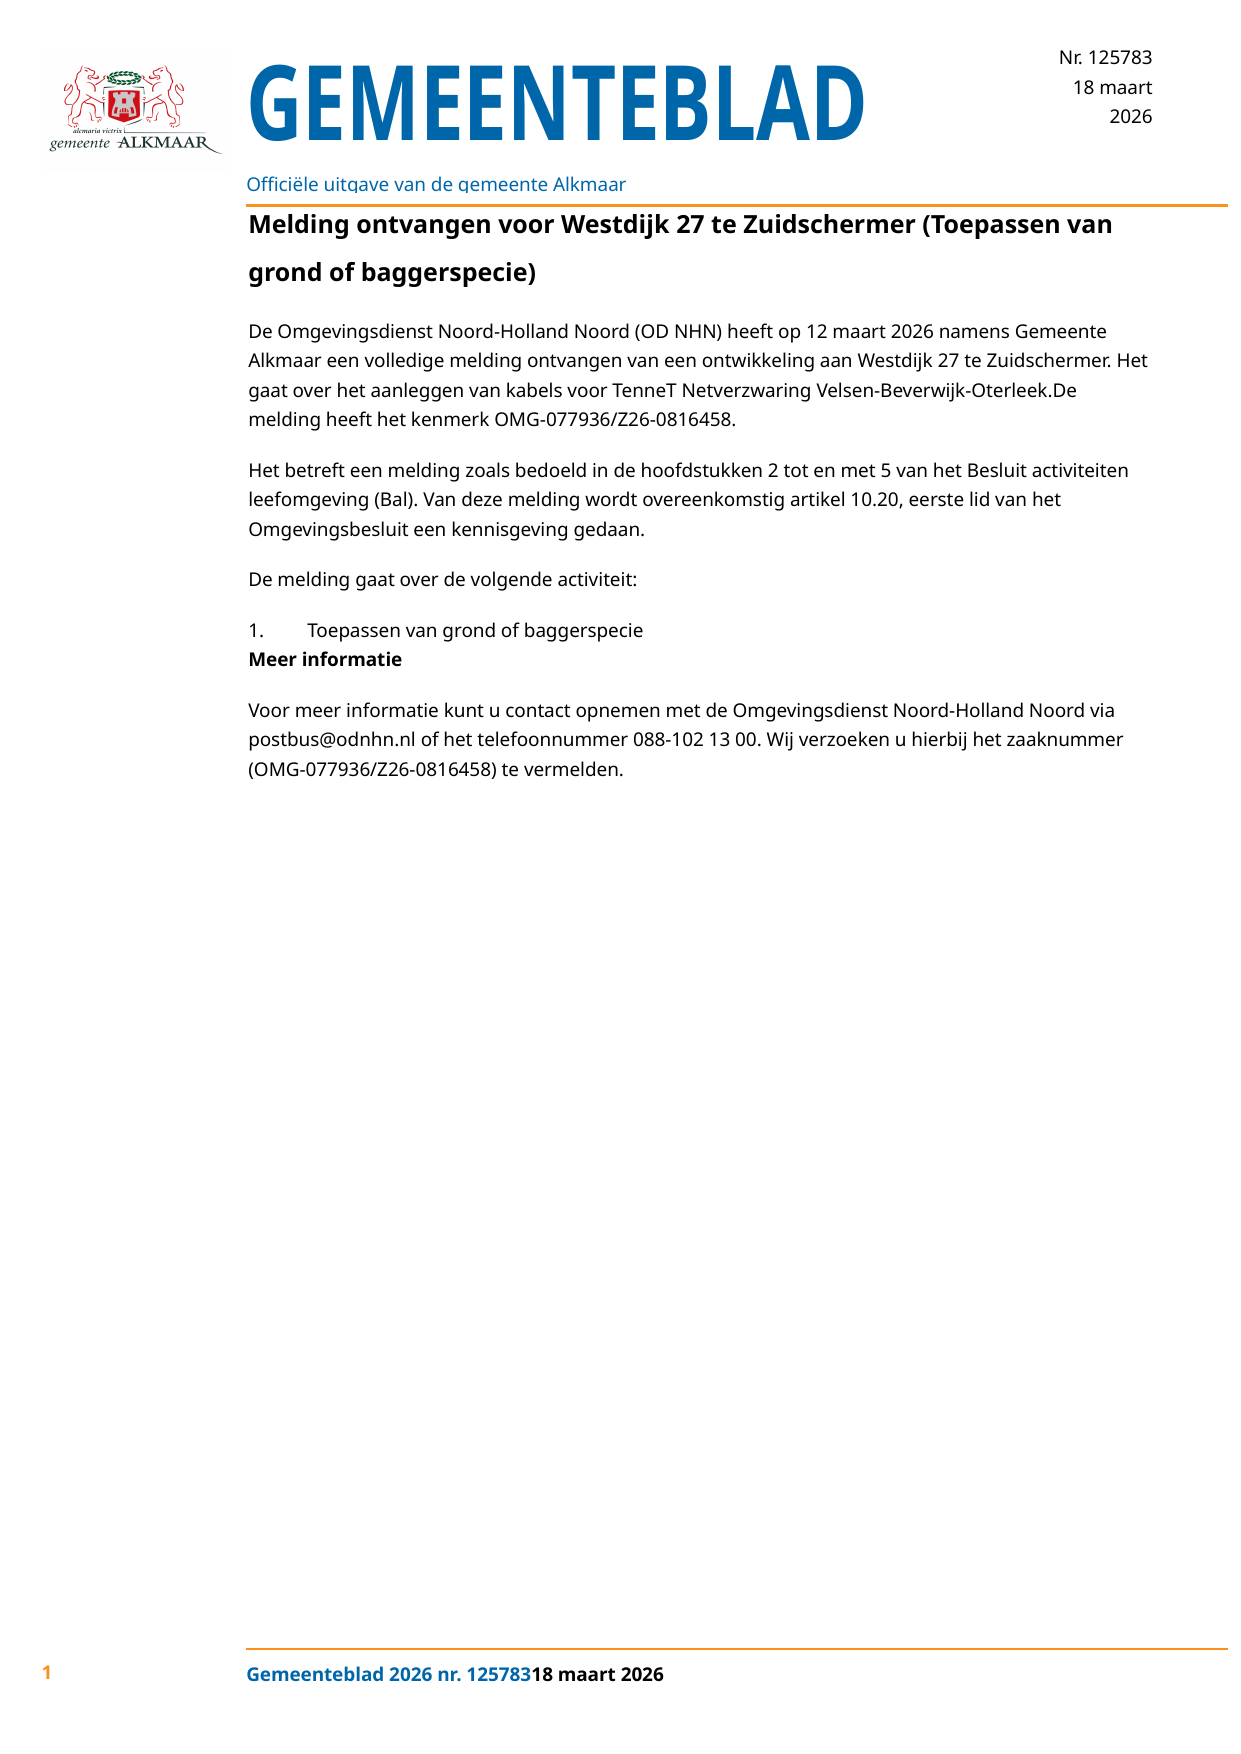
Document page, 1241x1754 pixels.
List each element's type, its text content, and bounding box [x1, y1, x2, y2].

text De Omgevingsdienst Noord-Holland Noord (OD NHN) heeft op 12 maart 2026 namens Gemeente Alkmaar een volledige melding ontvangen van een ontwikkeling aan Westdijk 27 te Zuidschermer. Het gaat over het aanleggen van kabels voor TenneT Netverzwaring Velsen-Beverwijk-Oterleek.De melding heeft het kenmerk OMG-077936/Z26-0816458. [248, 318, 1152, 432]
list Toepassen van grond of baggerspecie [248, 617, 1152, 643]
picture [41, 47, 231, 172]
text De melding gaat over de volgende activiteit: [248, 567, 1152, 592]
text Het betreft een melding zoals bedoeld in de hoofdstukken 2 tot en met 5 van het Besluit activiteiten leefomgeving (Bal). Van deze melding wordt overeenkomstig artikel 10.20, eerste lid van het Omgevingsbesluit een kennisgeving gedaan. [248, 457, 1152, 542]
text Voor meer informatie kunt u contact opnemen met de Omgevingsdienst Noord-Holland Noord via postbus@odnhn.nl of het telefoonnummer 088-102 13 00. Wij verzoeken u hierbij het zaaknummer (OMG-077936/Z26-0816458) te vermelden. [248, 697, 1152, 782]
text Melding ontvangen voor Westdijk 27 te Zuidschermer (Toepassen van grond of baggerspecie) [248, 207, 1152, 288]
text Meer informatie [248, 647, 1152, 672]
